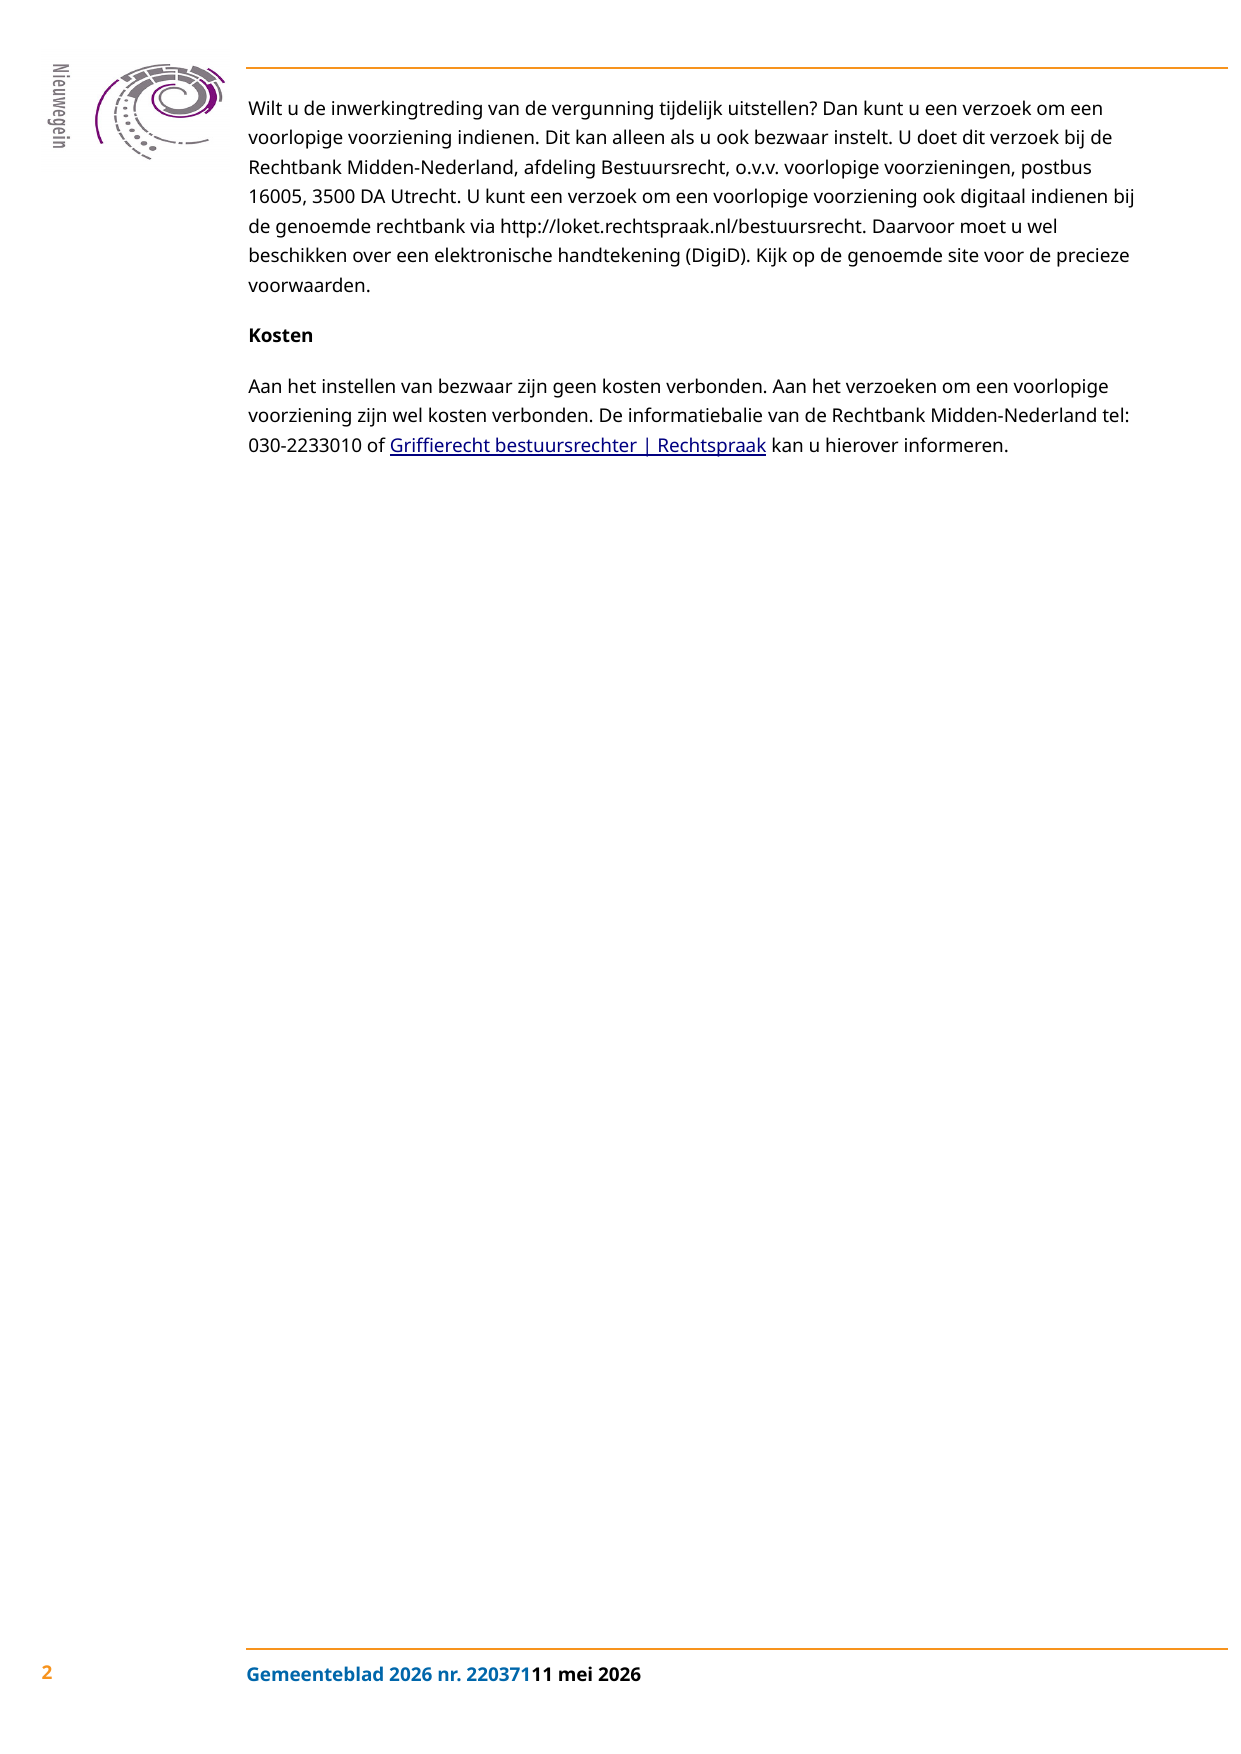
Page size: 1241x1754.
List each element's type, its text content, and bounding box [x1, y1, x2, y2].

picture [41, 47, 231, 172]
text Kosten [248, 323, 1152, 348]
text Wilt u de inwerkingtreding van de vergunning tijdelijk uitstellen? Dan kunt u een verzoek om een voorlopige voorziening indienen. Dit kan alleen als u ook bezwaar instelt. U doet dit verzoek bij de Rechtbank Midden-Nederland, afdeling Bestuursrecht, o.v.v. voorlopige voorzieningen, postbus 16005, 3500 DA Utrecht. U kunt een verzoek om een voorlopige voorziening ook digitaal indienen bij de genoemde rechtbank via http://loket.rechtspraak.nl/bestuursrecht. Daarvoor moet u wel beschikken over een elektronische handtekening (DigiD). Kijk op de genoemde site voor de precieze voorwaarden. [248, 95, 1152, 298]
text Aan het instellen van bezwaar zijn geen kosten verbonden. Aan het verzoeken om een voorlopige voorziening zijn wel kosten verbonden. De informatiebalie van de Rechtbank Midden-Nederland tel: 030-2233010 of Griffierecht bestuursrechter | Rechtspraak kan u hierover informeren. [248, 373, 1152, 458]
